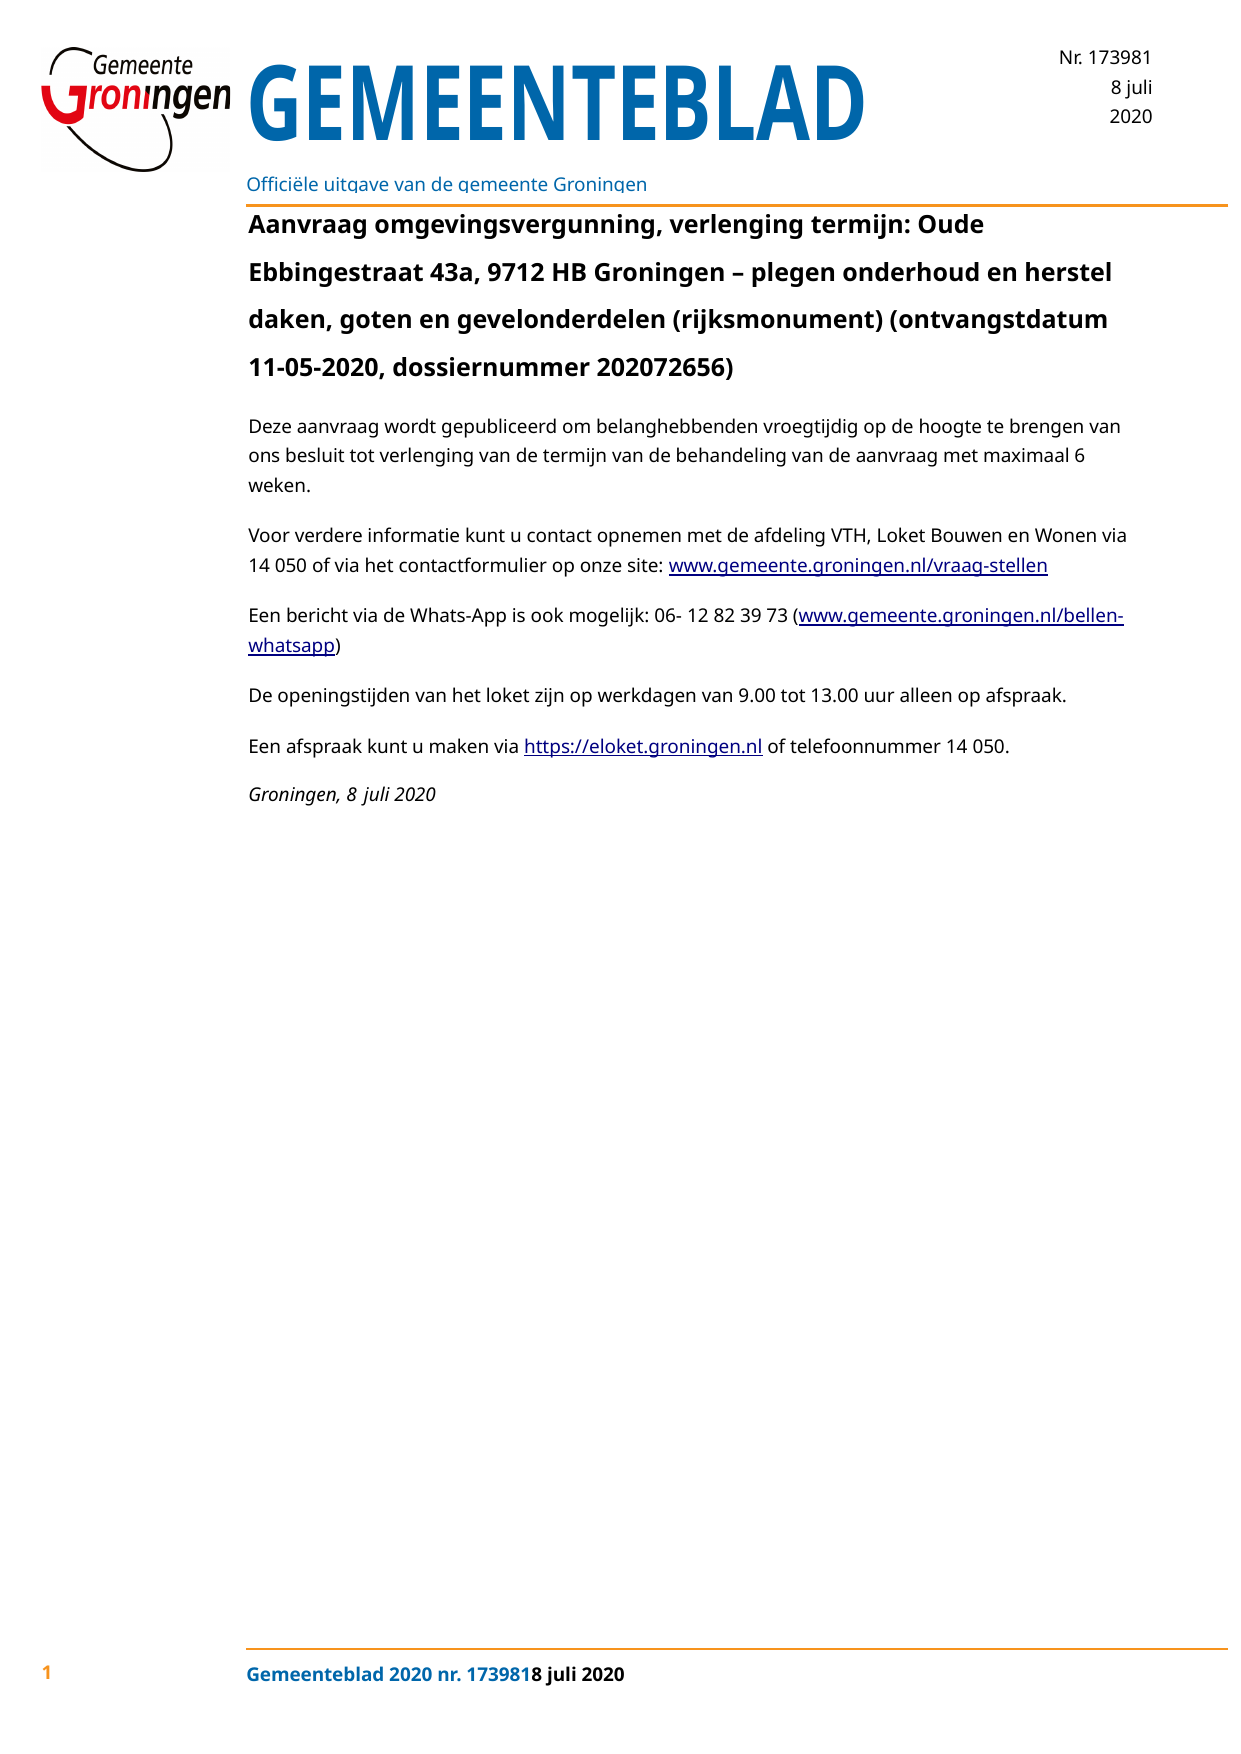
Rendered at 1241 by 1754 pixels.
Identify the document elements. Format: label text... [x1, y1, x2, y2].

text Deze aanvraag wordt gepubliceerd om belanghebbenden vroegtijdig op de hoogte te brengen van ons besluit tot verlenging van de termijn van de behandeling van de aanvraag met maximaal 6 weken. [248, 413, 1152, 498]
text Voor verdere informatie kunt u contact opnemen met de afdeling VTH, Loket Bouwen en Wonen via 14 050 of via het contactformulier op onze site: www.gemeente.groningen.nl/vraag-stellen [248, 523, 1152, 578]
text Groningen, 8 juli 2020 [248, 781, 1152, 807]
text De openingstijden van het loket zijn op werkdagen van 9.00 tot 13.00 uur alleen op afspraak. [248, 683, 1152, 708]
text Aanvraag omgevingsvergunning, verlenging termijn: Oude Ebbingestraat 43a, 9712 HB Groningen – plegen onderhoud en herstel daken, goten en gevelonderdelen (rijksmonument) (ontvangstdatum 11-05-2020, dossiernummer 202072656) [248, 207, 1152, 384]
text Een afspraak kunt u maken via https://eloket.groningen.nl of telefoonnummer 14 050. [248, 733, 1152, 759]
picture [41, 47, 231, 172]
text Een bericht via de Whats-App is ook mogelijk: 06- 12 82 39 73 (www.gemeente.groningen.nl/bellen-whatsapp) [248, 603, 1152, 658]
